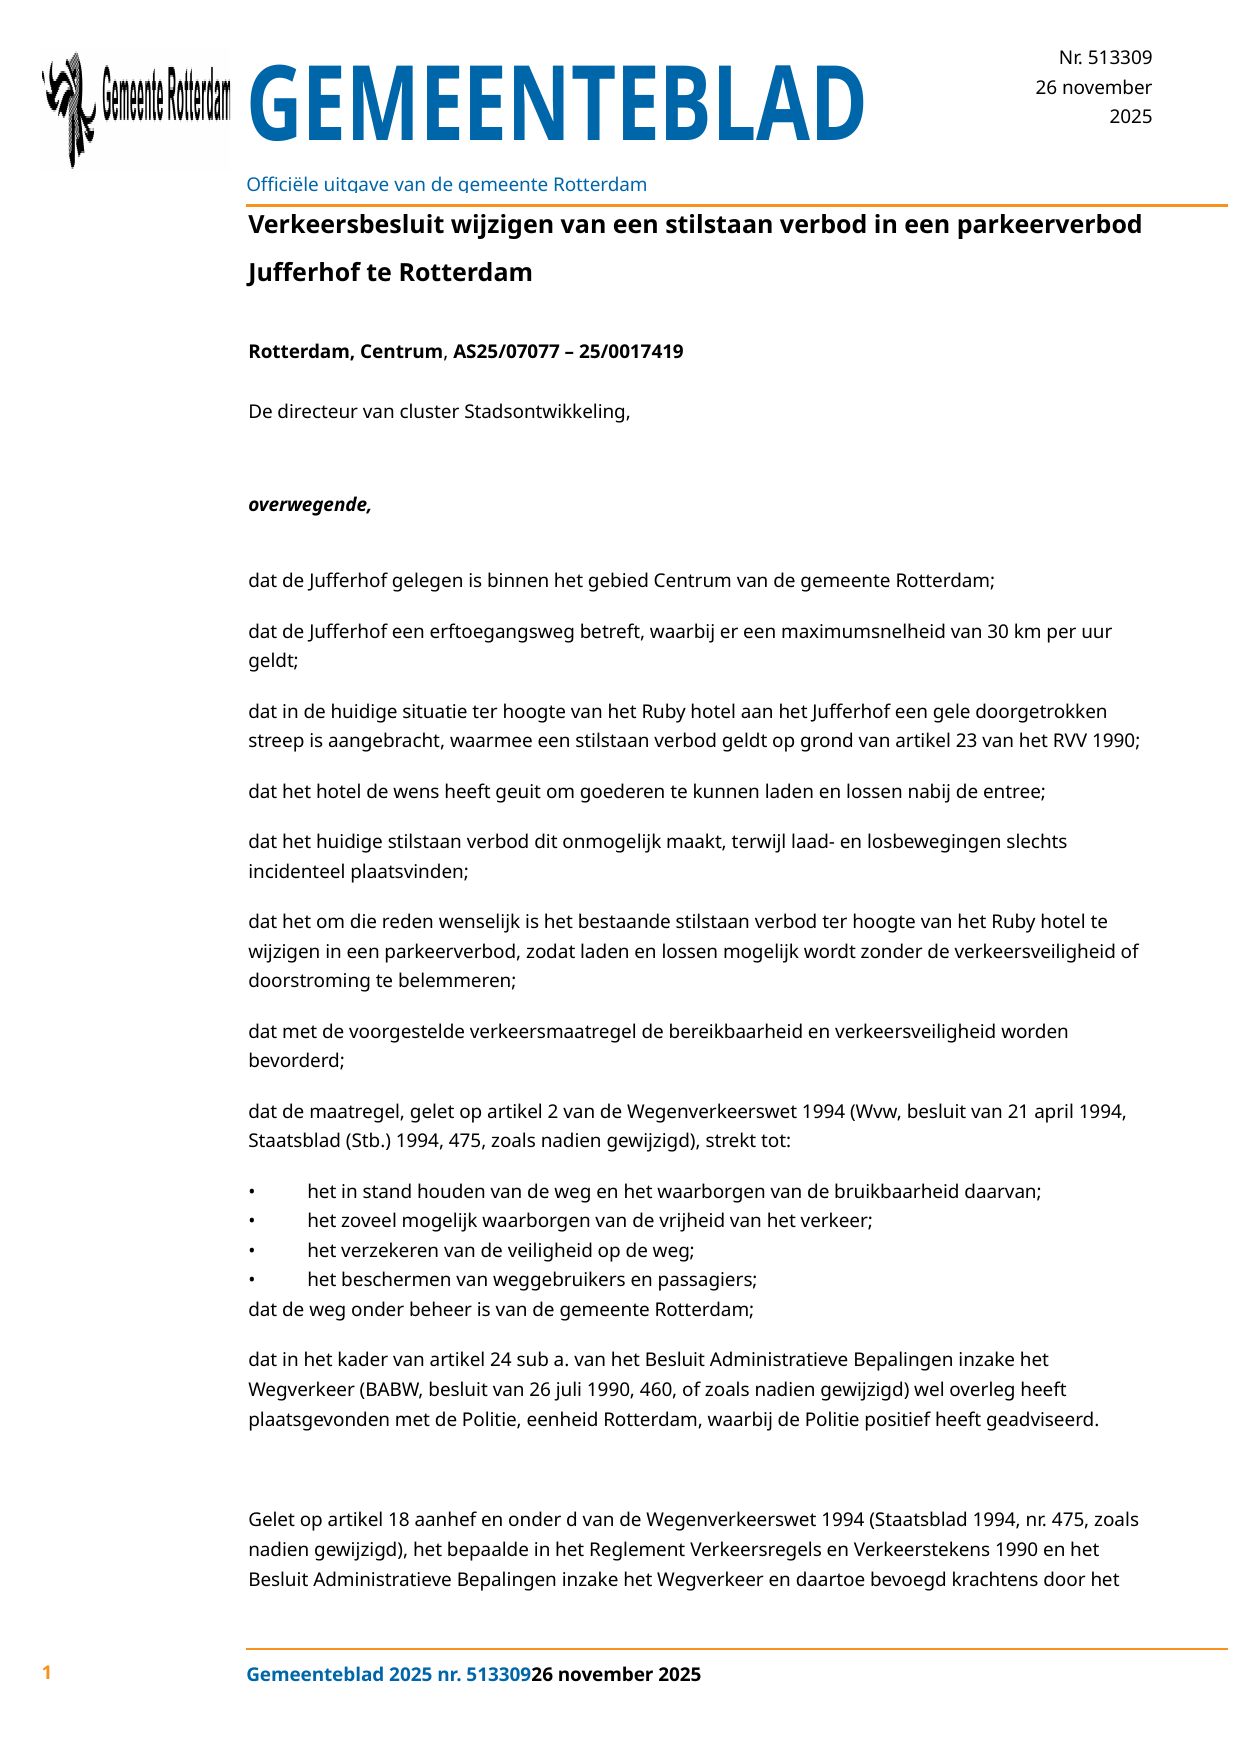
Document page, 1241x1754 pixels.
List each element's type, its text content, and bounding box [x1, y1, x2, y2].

text dat in de huidige situatie ter hoogte van het Ruby hotel aan het Jufferhof een gele doorgetrokken streep is aangebracht, waarmee een stilstaan verbod geldt op grond van artikel 23 van het RVV 1990; [248, 698, 1152, 753]
text dat de weg onder beheer is van de gemeente Rotterdam; [248, 1296, 1152, 1322]
text dat het om die reden wenselijk is het bestaande stilstaan verbod ter hoogte van het Ruby hotel te wijzigen in een parkeerverbod, zodat laden en lossen mogelijk wordt zonder de verkeersveiligheid of doorstroming te belemmeren; [248, 908, 1152, 993]
list het verzekeren van de veiligheid op de weg; [248, 1237, 1152, 1263]
text dat de Jufferhof een erftoegangsweg betreft, waarbij er een maximumsnelheid van 30 km per uur geldt; [248, 618, 1152, 673]
list het in stand houden van de weg en het waarborgen van de bruikbaarheid daarvan; [248, 1178, 1152, 1204]
text dat het hotel de wens heeft geuit om goederen te kunnen laden en lossen nabij de entree; [248, 778, 1152, 804]
text dat het huidige stilstaan verbod dit onmogelijk maakt, terwijl laad- en losbewegingen slechts incidenteel plaatsvinden; [248, 828, 1152, 884]
list het zoveel mogelijk waarborgen van de vrijheid van het verkeer; [248, 1207, 1152, 1233]
text Verkeersbesluit wijzigen van een stilstaan verbod in een parkeerverbod Jufferhof te Rotterdam [248, 207, 1152, 288]
text dat de maatregel, gelet op artikel 2 van de Wegenverkeerswet 1994 (Wvw, besluit van 21 april 1994, Staatsblad (Stb.) 1994, 475, zoals nadien gewijzigd), strekt tot: [248, 1098, 1152, 1153]
text overwegende, [248, 491, 1152, 517]
text dat in het kader van artikel 24 sub a. van het Besluit Administratieve Bepalingen inzake het Wegverkeer (BABW, besluit van 26 juli 1990, 460, of zoals nadien gewijzigd) wel overleg heeft plaatsgevonden met de Politie, eenheid Rotterdam, waarbij de Politie positief heeft geadviseerd. [248, 1347, 1152, 1432]
picture [41, 47, 231, 172]
text De directeur van cluster Stadsontwikkeling, [248, 398, 1152, 423]
text Rotterdam, Centrum, AS25/07077 – 25/0017419 [248, 339, 1152, 364]
text Gelet op artikel 18 aanhef en onder d van de Wegenverkeerswet 1994 (Staatsblad 1994, nr. 475, zoals nadien gewijzigd), het bepaalde in het Reglement Verkeersregels en Verkeerstekens 1990 en het Besluit Administratieve Bepalingen inzake het Wegverkeer en daartoe bevoegd krachtens door het [248, 1507, 1152, 1592]
text dat de Jufferhof gelegen is binnen het gebied Centrum van de gemeente Rotterdam; [248, 567, 1152, 593]
list het beschermen van weggebruikers en passagiers; [248, 1267, 1152, 1292]
text dat met de voorgestelde verkeersmaatregel de bereikbaarheid en verkeersveiligheid worden bevorderd; [248, 1018, 1152, 1073]
